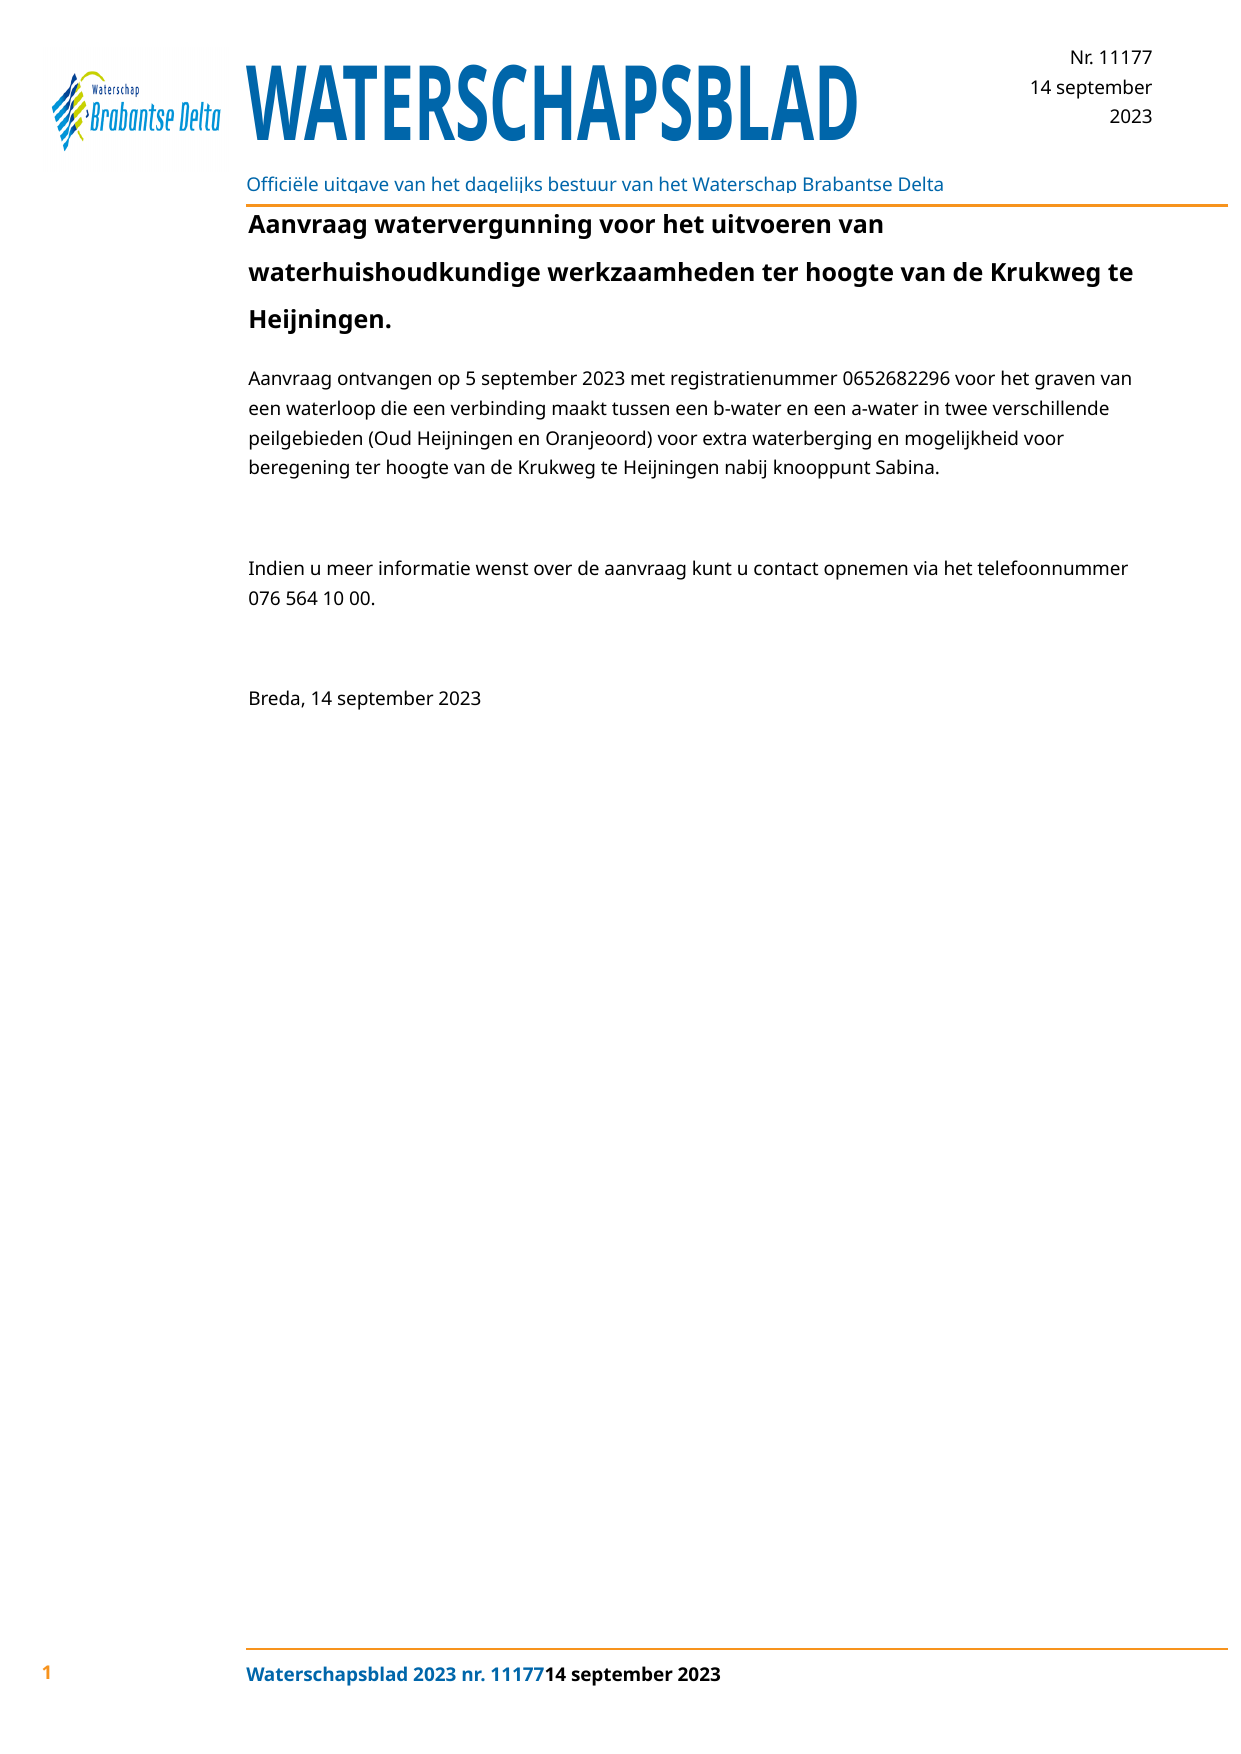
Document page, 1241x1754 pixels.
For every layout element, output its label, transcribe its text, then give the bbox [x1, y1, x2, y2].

text Indien u meer informatie wenst over de aanvraag kunt u contact opnemen via het telefoonnummer 076 564 10 00. [248, 555, 1152, 610]
text Aanvraag watervergunning voor het uitvoeren van waterhuishoudkundige werkzaamheden ter hoogte van de Krukweg te Heijningen. [248, 207, 1152, 336]
picture [41, 47, 231, 172]
text Aanvraag ontvangen op 5 september 2023 met registratienummer 0652682296 voor het graven van een waterloop die een verbinding maakt tussen een b-water en een a-water in twee verschillende peilgebieden (Oud Heijningen en Oranjeoord) voor extra waterberging en mogelijkheid voor beregening ter hoogte van de Krukweg te Heijningen nabij knooppunt Sabina. [248, 366, 1152, 480]
text Breda, 14 september 2023 [248, 686, 1152, 711]
